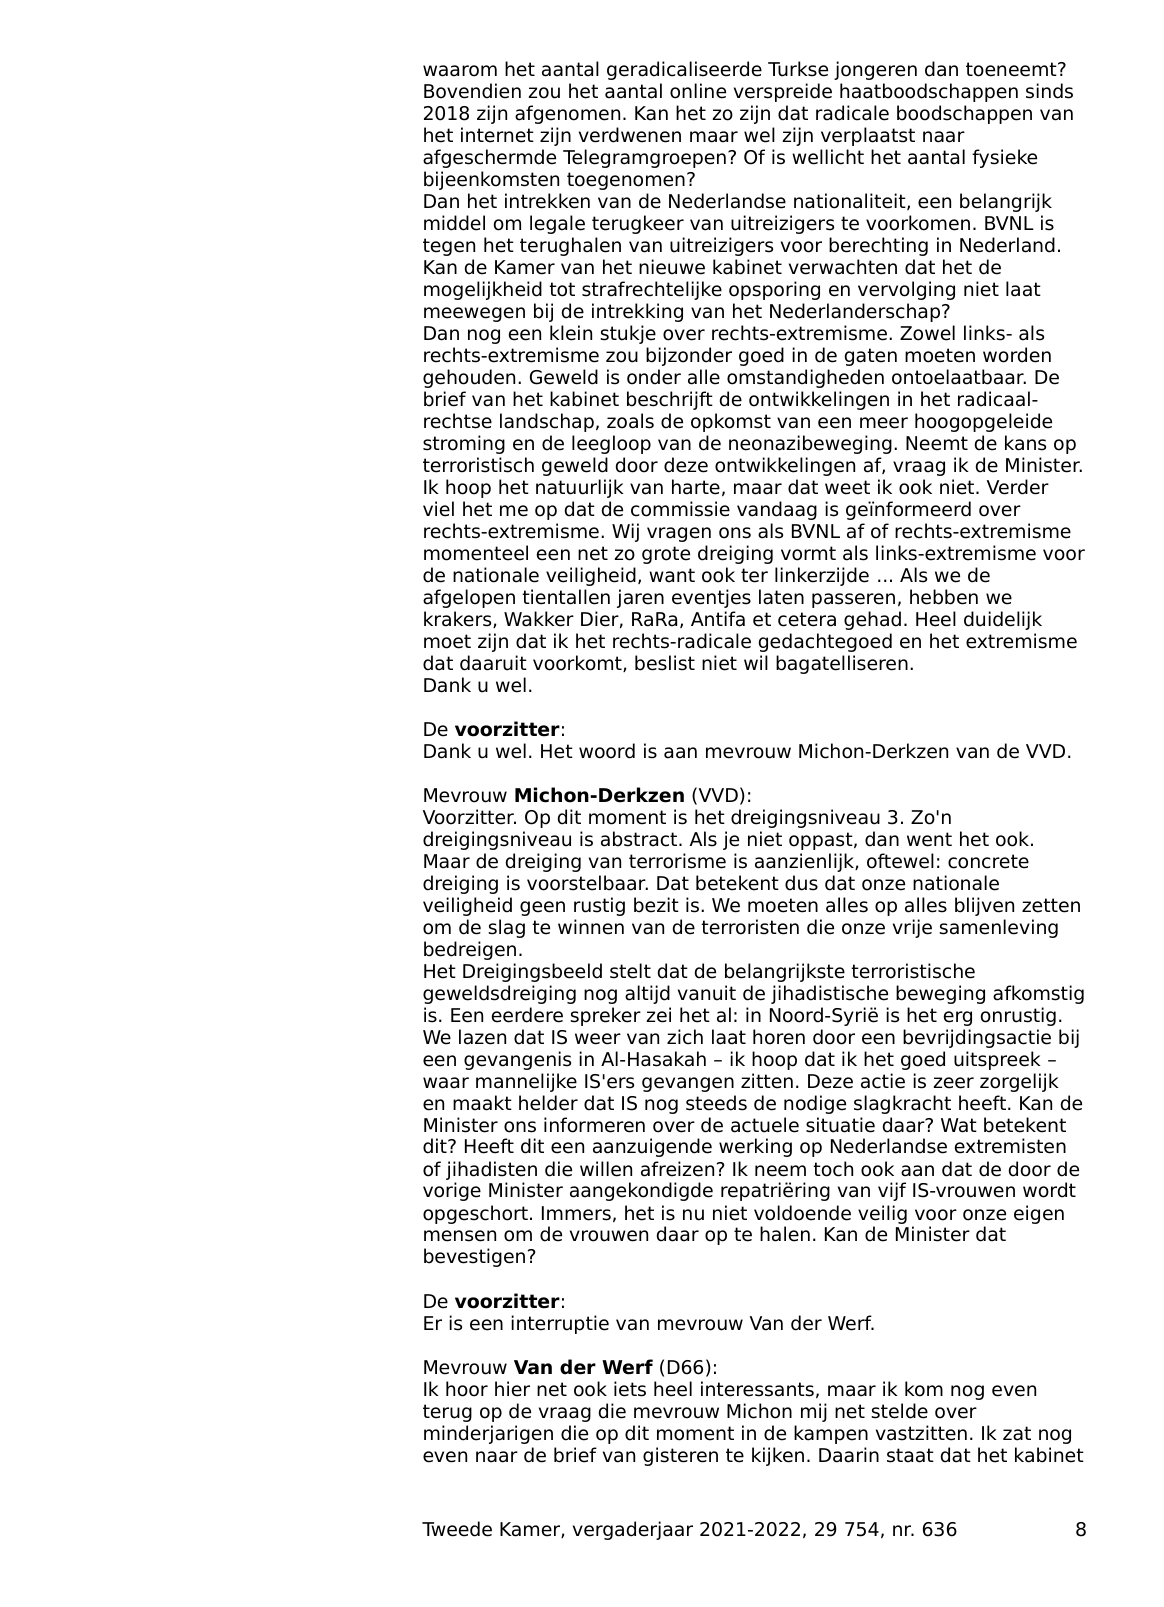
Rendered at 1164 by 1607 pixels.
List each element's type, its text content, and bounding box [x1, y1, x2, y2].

text Dan het intrekken van de Nederlandse nationaliteit, een belangrijk middel om legale terugkeer van uitreizigers te voorkomen. BVNL is tegen het terughalen van uitreizigers voor berechting in Nederland. Kan de Kamer van het nieuwe kabinet verwachten dat het de mogelijkheid tot strafrechtelijke opsporing en vervolging niet laat meewegen bij de intrekking van het Nederlanderschap? [422, 191, 1087, 323]
text Dank u wel. Het woord is aan mevrouw Michon-Derkzen van de VVD. [422, 741, 1087, 763]
text Dank u wel. [422, 674, 1087, 696]
text Het Dreigingsbeeld stelt dat de belangrijkste terroristische geweldsdreiging nog altijd vanuit de jihadistische beweging afkomstig is. Een eerdere spreker zei het al: in Noord-Syrië is het erg onrustig. We lazen dat IS weer van zich laat horen door een bevrijdingsactie bij een gevangenis in Al-Hasakah – ik hoop dat ik het goed uitspreek – waar mannelijke IS'ers gevangen zitten. Deze actie is zeer zorgelijk en maakt helder dat IS nog steeds de nodige slagkracht heeft. Kan de Minister ons informeren over de actuele situatie daar? Wat betekent dit? Heeft dit een aanzuigende werking op Nederlandse extremisten of jihadisten die willen afreizen? Ik neem toch ook aan dat de door de vorige Minister aangekondigde repatriëring van vijf IS-vrouwen wordt opgeschort. Immers, het is nu niet voldoende veilig voor onze eigen mensen om de vrouwen daar op te halen. Kan de Minister dat bevestigen? [422, 961, 1087, 1268]
text Er is een interruptie van mevrouw Van der Werf. [422, 1312, 1087, 1334]
text De voorzitter: [422, 1291, 1087, 1312]
text Mevrouw Van der Werf (D66): [422, 1357, 1087, 1379]
text waarom het aantal geradicaliseerde Turkse jongeren dan toeneemt? Bovendien zou het aantal online verspreide haatboodschappen sinds 2018 zijn afgenomen. Kan het zo zijn dat radicale boodschappen van het internet zijn verdwenen maar wel zijn verplaatst naar afgeschermde Telegramgroepen? Of is wellicht het aantal fysieke bijeenkomsten toegenomen? [422, 59, 1087, 191]
text Mevrouw Michon-Derkzen (VVD): [422, 785, 1087, 807]
text De voorzitter: [422, 719, 1087, 741]
text Dan nog een klein stukje over rechts-extremisme. Zowel links- als rechts-extremisme zou bijzonder goed in de gaten moeten worden gehouden. Geweld is onder alle omstandigheden ontoelaatbaar. De brief van het kabinet beschrijft de ontwikkelingen in het radicaal-rechtse landschap, zoals de opkomst van een meer hoogopgeleide stroming en de leegloop van de neonazibeweging. Neemt de kans op terroristisch geweld door deze ontwikkelingen af, vraag ik de Minister. Ik hoop het natuurlijk van harte, maar dat weet ik ook niet. Verder viel het me op dat de commissie vandaag is geïnformeerd over rechts-extremisme. Wij vragen ons als BVNL af of rechts-extremisme momenteel een net zo grote dreiging vormt als links-extremisme voor de nationale veiligheid, want ook ter linkerzijde ... Als we de afgelopen tientallen jaren eventjes laten passeren, hebben we krakers, Wakker Dier, RaRa, Antifa et cetera gehad. Heel duidelijk moet zijn dat ik het rechts-radicale gedachtegoed en het extremisme dat daaruit voorkomt, beslist niet wil bagatelliseren. [422, 323, 1087, 674]
text Ik hoor hier net ook iets heel interessants, maar ik kom nog even terug op de vraag die mevrouw Michon mij net stelde over minderjarigen die op dit moment in de kampen vastzitten. Ik zat nog even naar de brief van gisteren te kijken. Daarin staat dat het kabinet [422, 1379, 1087, 1467]
text Voorzitter. Op dit moment is het dreigingsniveau 3. Zo'n dreigingsniveau is abstract. Als je niet oppast, dan went het ook. Maar de dreiging van terrorisme is aanzienlijk, oftewel: concrete dreiging is voorstelbaar. Dat betekent dus dat onze nationale veiligheid geen rustig bezit is. We moeten alles op alles blijven zetten om de slag te winnen van de terroristen die onze vrije samenleving bedreigen. [422, 807, 1087, 961]
